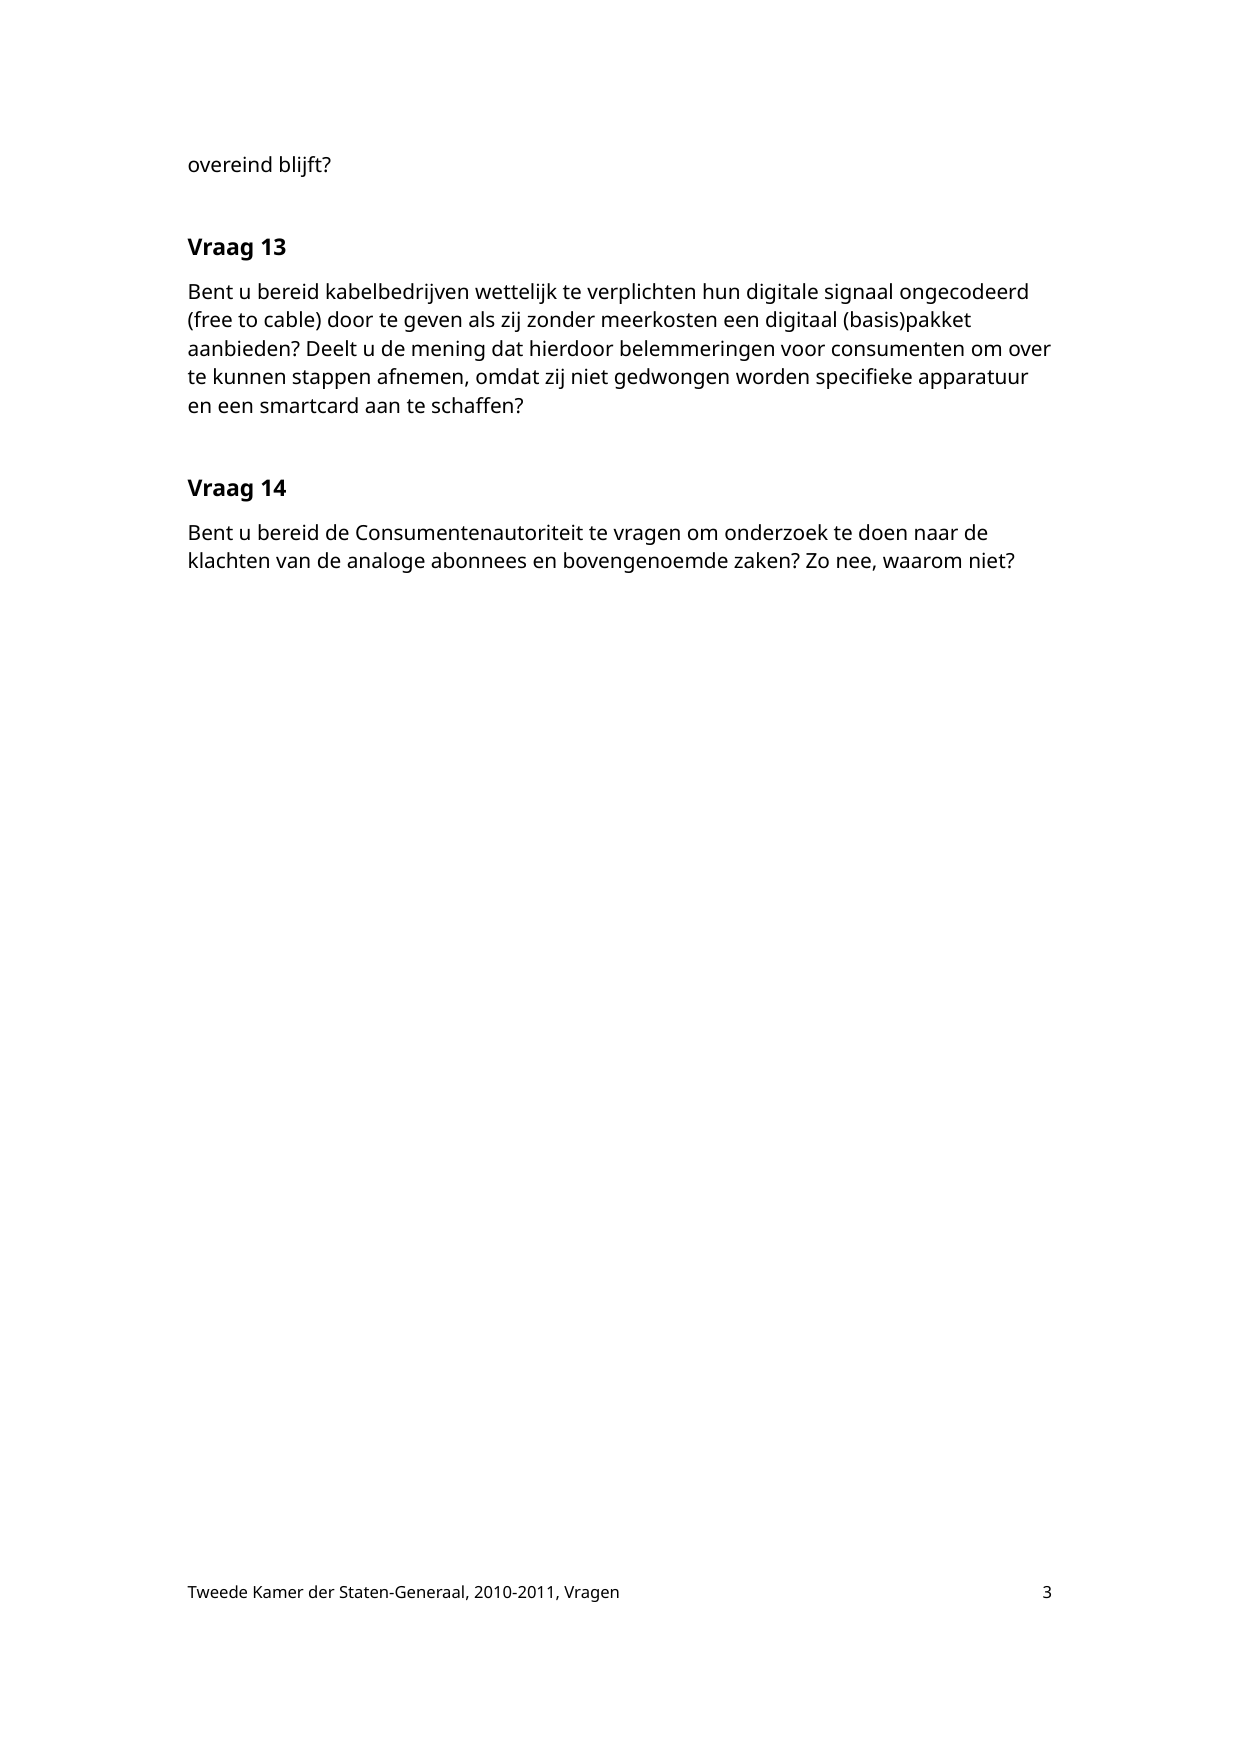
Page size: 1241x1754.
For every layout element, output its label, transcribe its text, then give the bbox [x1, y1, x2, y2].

text overeind blijft? [187, 150, 1053, 178]
text Bent u bereid de Consumentenautoriteit te vragen om onderzoek te doen naar de klachten van de analoge abonnees en bovengenoemde zaken? Zo nee, waarom niet? [187, 518, 1053, 575]
text Bent u bereid kabelbedrijven wettelijk te verplichten hun digitale signaal ongecodeerd (free to cable) door te geven als zij zonder meerkosten een digitaal (basis)pakket aanbieden? Deelt u de mening dat hierdoor belemmeringen voor consumenten om over te kunnen stappen afnemen, omdat zij niet gedwongen worden specifieke apparatuur en een smartcard aan te schaffen? [187, 277, 1053, 419]
subtitle Vraag 13 [187, 231, 1053, 262]
subtitle Vraag 14 [187, 472, 1053, 503]
